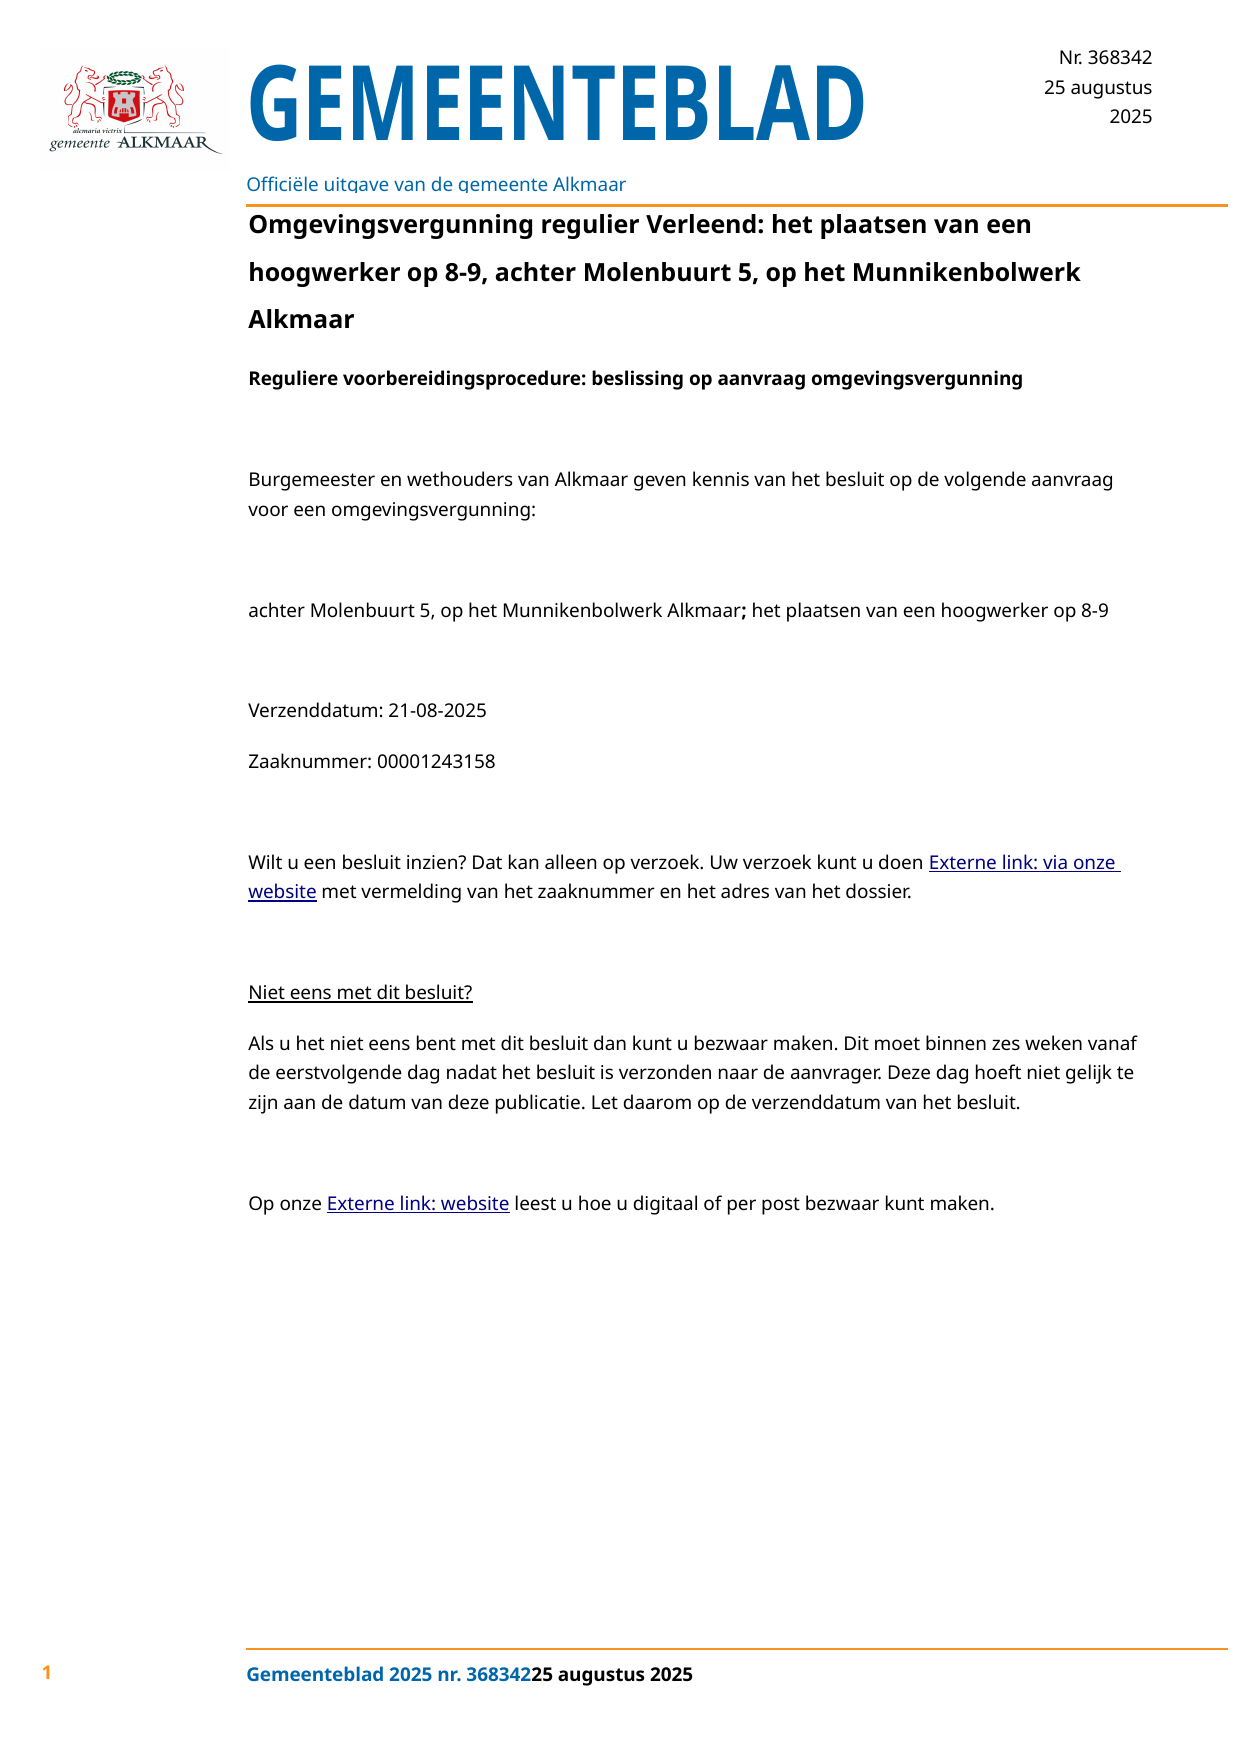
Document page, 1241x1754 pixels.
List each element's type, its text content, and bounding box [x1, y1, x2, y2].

text Reguliere voorbereidingsprocedure: beslissing op aanvraag omgevingsvergunning [248, 366, 1152, 391]
text Verzenddatum: 21-08-2025 [248, 698, 1152, 723]
text Omgevingsvergunning regulier Verleend: het plaatsen van een hoogwerker op 8-9, achter Molenbuurt 5, op het Munnikenbolwerk Alkmaar [248, 207, 1152, 336]
text achter Molenbuurt 5, op het Munnikenbolwerk Alkmaar; het plaatsen van een hoogwerker op 8-9 [248, 597, 1152, 622]
text Op onze Externe link: website leest u hoe u digitaal of per post bezwaar kunt maken. [248, 1190, 1152, 1215]
text Niet eens met dit besluit? [248, 979, 1152, 1005]
picture [41, 47, 231, 172]
text Zaaknummer: 00001243158 [248, 748, 1152, 774]
text Burgemeester en wethouders van Alkmaar geven kennis van het besluit op de volgende aanvraag voor een omgevingsvergunning: [248, 466, 1152, 522]
text Als u het niet eens bent met dit besluit dan kunt u bezwaar maken. Dit moet binnen zes weken vanaf de eerstvolgende dag nadat het besluit is verzonden naar de aanvrager. Deze dag hoeft niet gelijk te zijn aan de datum van deze publicatie. Let daarom op de verzenddatum van het besluit. [248, 1030, 1152, 1114]
text Wilt u een besluit inzien? Dat kan alleen op verzoek. Uw verzoek kunt u doen Externe link: via onze website met vermelding van het zaaknummer en het adres van het dossier. [248, 849, 1152, 904]
